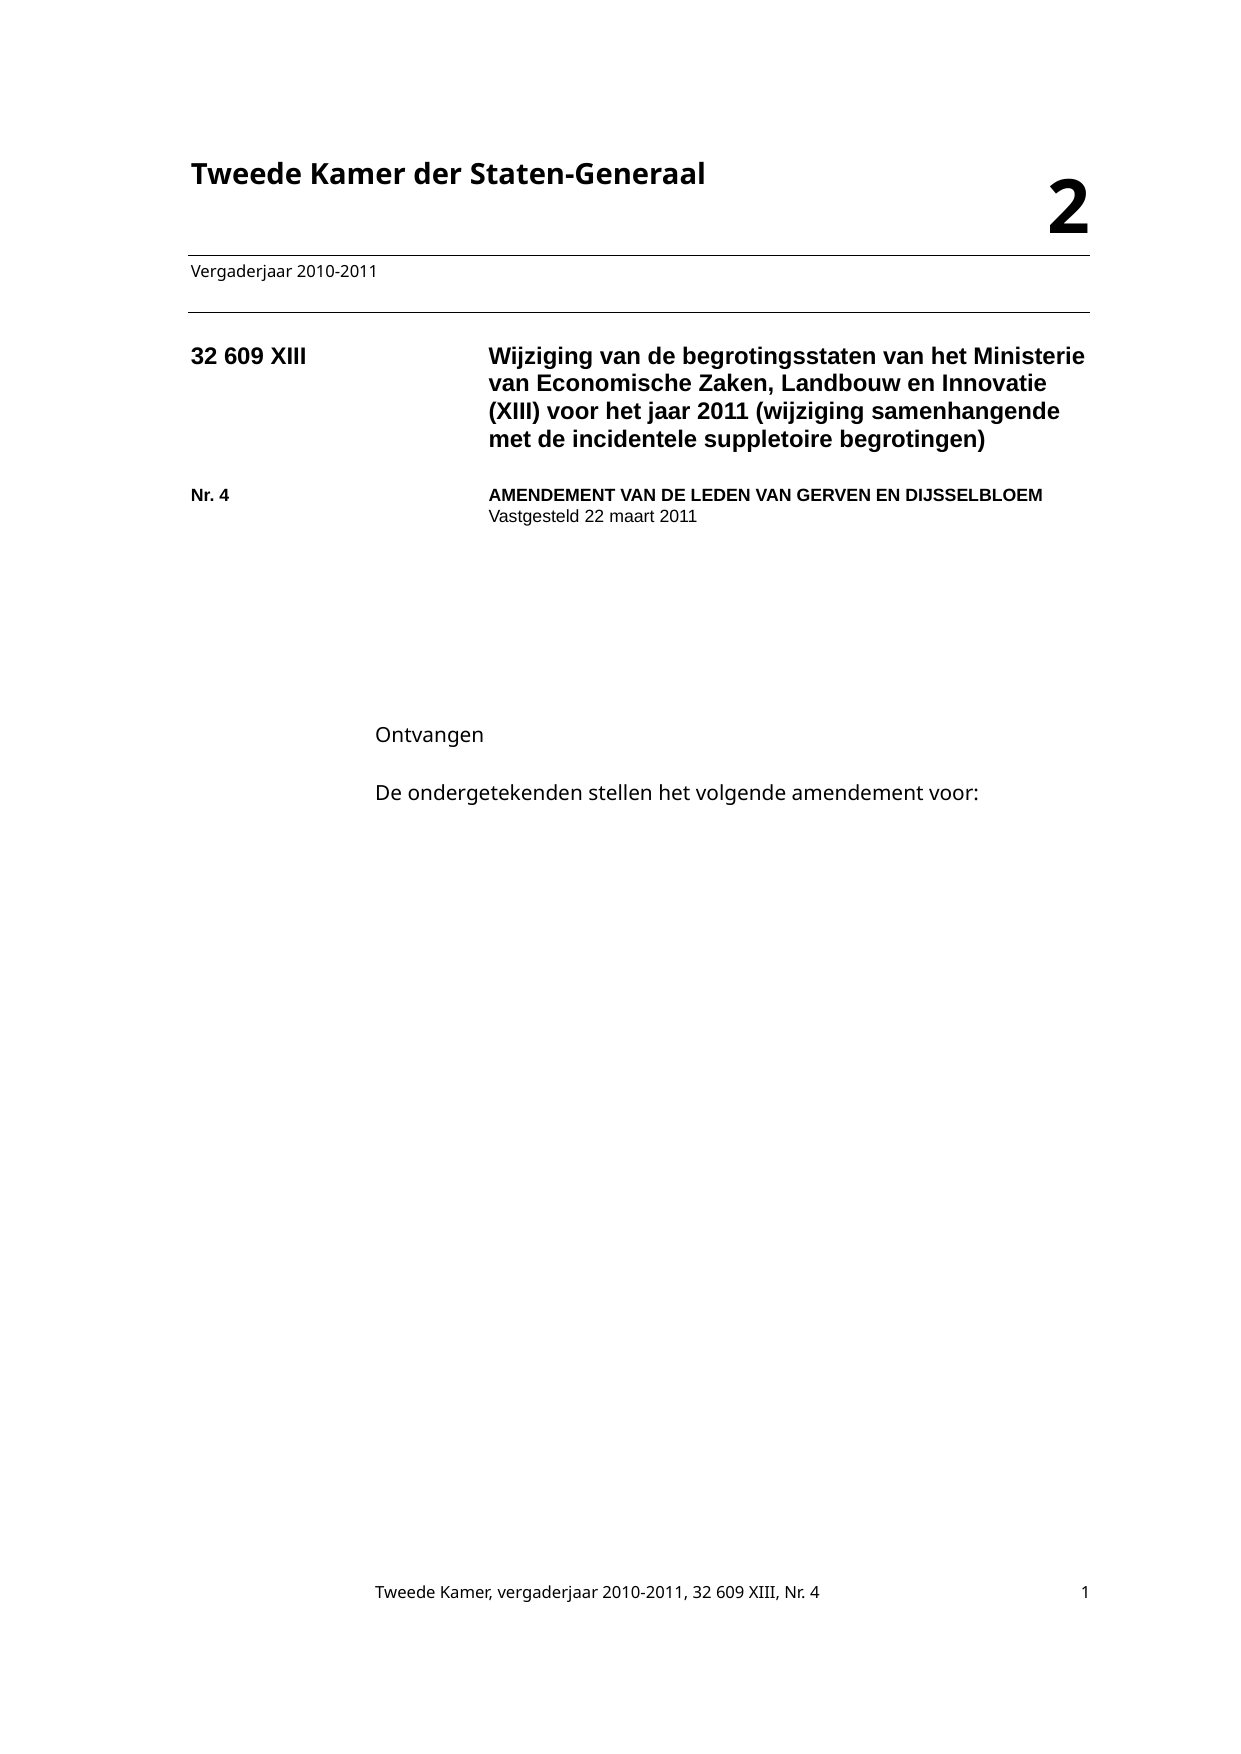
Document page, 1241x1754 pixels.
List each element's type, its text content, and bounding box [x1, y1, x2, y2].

text De ondergetekenden stellen het volgende amendement voor: [375, 778, 1090, 807]
table_cell [485, 313, 1090, 339]
table_cell 32 609 XIII [188, 339, 485, 482]
table_header Tweede Kamer der Staten-Generaal [188, 150, 909, 255]
table_cell [485, 256, 1090, 312]
table_header 2 [910, 150, 1090, 255]
table_cell Vergaderjaar 2010-2011 [188, 256, 485, 312]
table_cell AMENDEMENT VAN DE LEDEN VAN GERVEN EN DIJSSELBLOEM Vastgesteld 22 maart 2011 [485, 482, 1090, 601]
text Ontvangen [375, 720, 1090, 748]
table_cell Wijziging van de begrotingsstaten van het Ministerie van Economische Zaken, Landbouw en Innovatie (XIII) voor het jaar 2011 (wijziging samenhangende met de incidentele suppletoire begrotingen) [485, 339, 1090, 482]
table_cell [188, 313, 485, 339]
table_cell Nr. 4 [188, 482, 485, 601]
